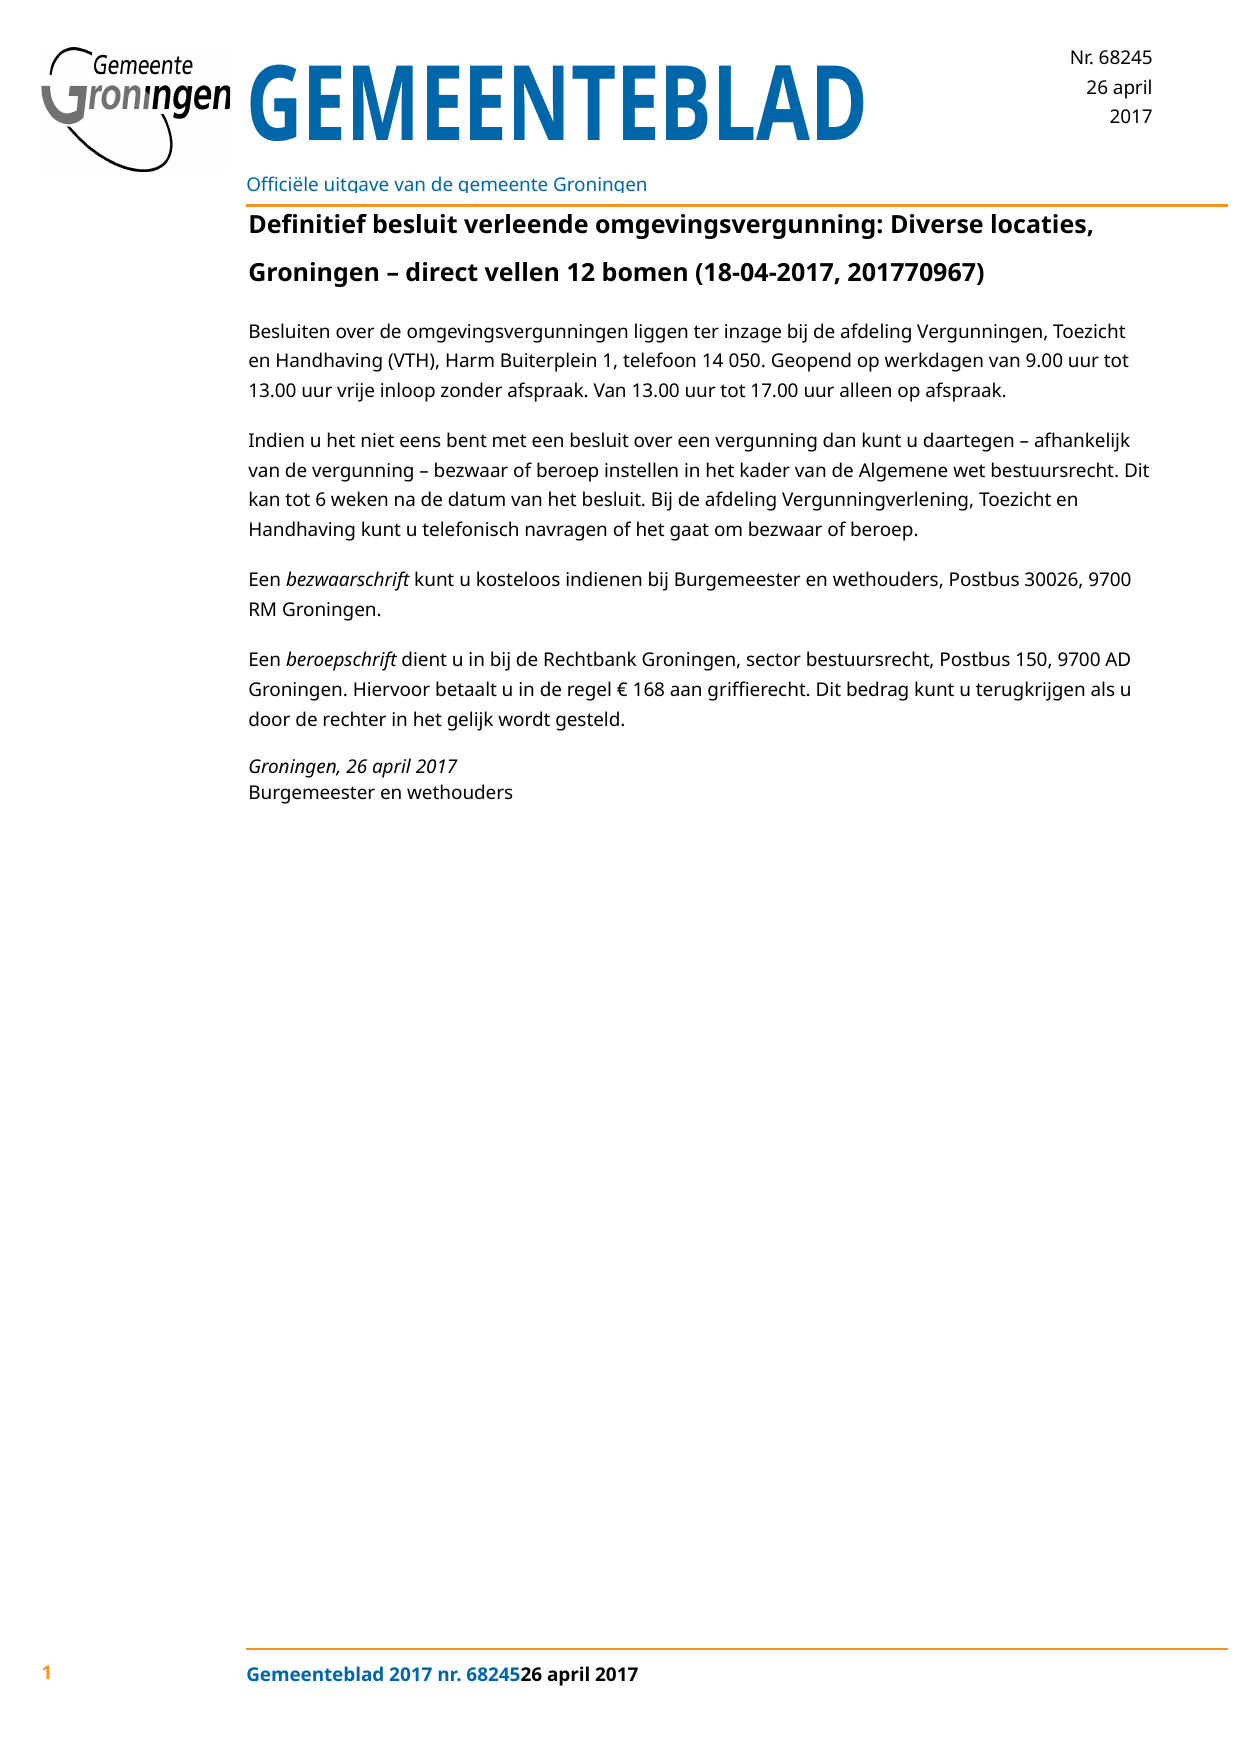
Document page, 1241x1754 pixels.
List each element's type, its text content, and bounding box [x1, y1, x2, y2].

text Besluiten over de omgevingsvergunningen liggen ter inzage bij de afdeling Vergunningen, Toezicht en Handhaving (VTH), Harm Buiterplein 1, telefoon 14 050. Geopend op werkdagen van 9.00 uur tot 13.00 uur vrije inloop zonder afspraak. Van 13.00 uur tot 17.00 uur alleen op afspraak. [248, 318, 1152, 403]
text Definitief besluit verleende omgevingsvergunning: Diverse locaties, Groningen – direct vellen 12 bomen (18-04-2017, 201770967) [248, 207, 1152, 288]
text Indien u het niet eens bent met een besluit over een vergunning dan kunt u daartegen – afhankelijk van de vergunning – bezwaar of beroep instellen in het kader van de Algemene wet bestuursrecht. Dit kan tot 6 weken na de datum van het besluit. Bij de afdeling Vergunningverlening, Toezicht en Handhaving kunt u telefonisch navragen of het gaat om bezwaar of beroep. [248, 427, 1152, 542]
picture [41, 47, 231, 172]
text Een beroepschrift dient u in bij de Rechtbank Groningen, sector bestuursrecht, Postbus 150, 9700 AD Groningen. Hiervoor betaalt u in de regel € 168 aan griffierecht. Dit bedrag kunt u terugkrijgen als u door de rechter in het gelijk wordt gesteld. [248, 647, 1152, 732]
text Een bezwaarschrift kunt u kosteloos indienen bij Burgemeester en wethouders, Postbus 30026, 9700 RM Groningen. [248, 567, 1152, 622]
text Burgemeester en wethouders [248, 779, 1152, 805]
text Groningen, 26 april 2017 [248, 754, 1152, 779]
